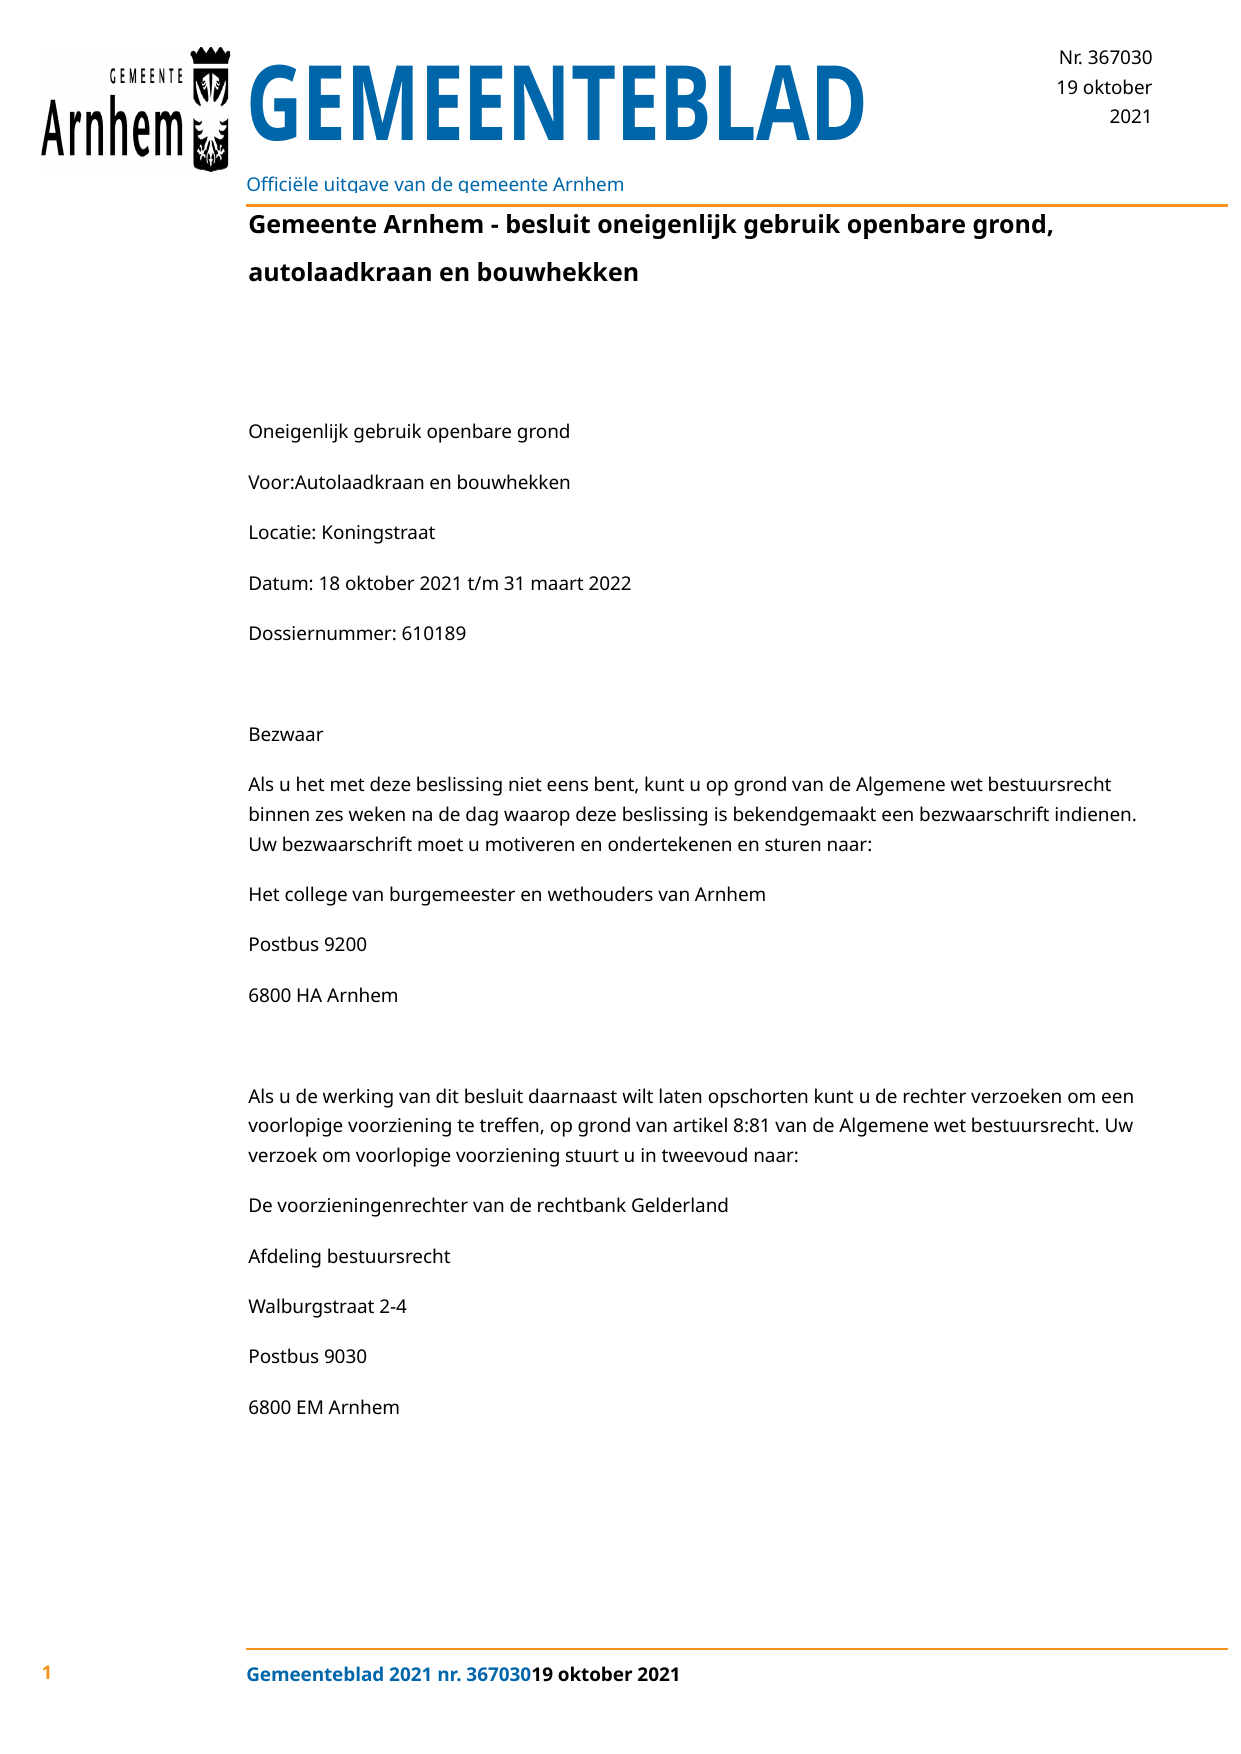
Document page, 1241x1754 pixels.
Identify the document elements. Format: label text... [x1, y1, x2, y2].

text Voor:Autolaadkraan en bouwhekken [248, 469, 1152, 495]
text Walburgstraat 2-4 [248, 1293, 1152, 1319]
text Als u de werking van dit besluit daarnaast wilt laten opschorten kunt u de rechter verzoeken om een voorlopige voorziening te treffen, op grond van artikel 8:81 van de Algemene wet bestuursrecht. Uw verzoek om voorlopige voorziening stuurt u in tweevoud naar: [248, 1083, 1152, 1168]
text Afdeling bestuursrecht [248, 1243, 1152, 1269]
picture [41, 47, 231, 172]
text Als u het met deze beslissing niet eens bent, kunt u op grond van de Algemene wet bestuursrecht binnen zes weken na de dag waarop deze beslissing is bekendgemaakt een bezwaarschrift indienen. Uw bezwaarschrift moet u motiveren en ondertekenen en sturen naar: [248, 772, 1152, 857]
text De voorzieningenrechter van de rechtbank Gelderland [248, 1192, 1152, 1218]
text Oneigenlijk gebruik openbare grond [248, 419, 1152, 444]
text Bezwaar [248, 721, 1152, 747]
text Gemeente Arnhem - besluit oneigenlijk gebruik openbare grond, autolaadkraan en bouwhekken [248, 207, 1152, 288]
text Het college van burgemeester en wethouders van Arnhem [248, 881, 1152, 907]
text 6800 HA Arnhem [248, 982, 1152, 1008]
text 6800 EM Arnhem [248, 1394, 1152, 1420]
text Locatie: Koningstraat [248, 519, 1152, 545]
text Postbus 9030 [248, 1344, 1152, 1369]
text Dossiernummer: 610189 [248, 620, 1152, 646]
text Postbus 9200 [248, 932, 1152, 957]
text Datum: 18 oktober 2021 t/m 31 maart 2022 [248, 570, 1152, 596]
